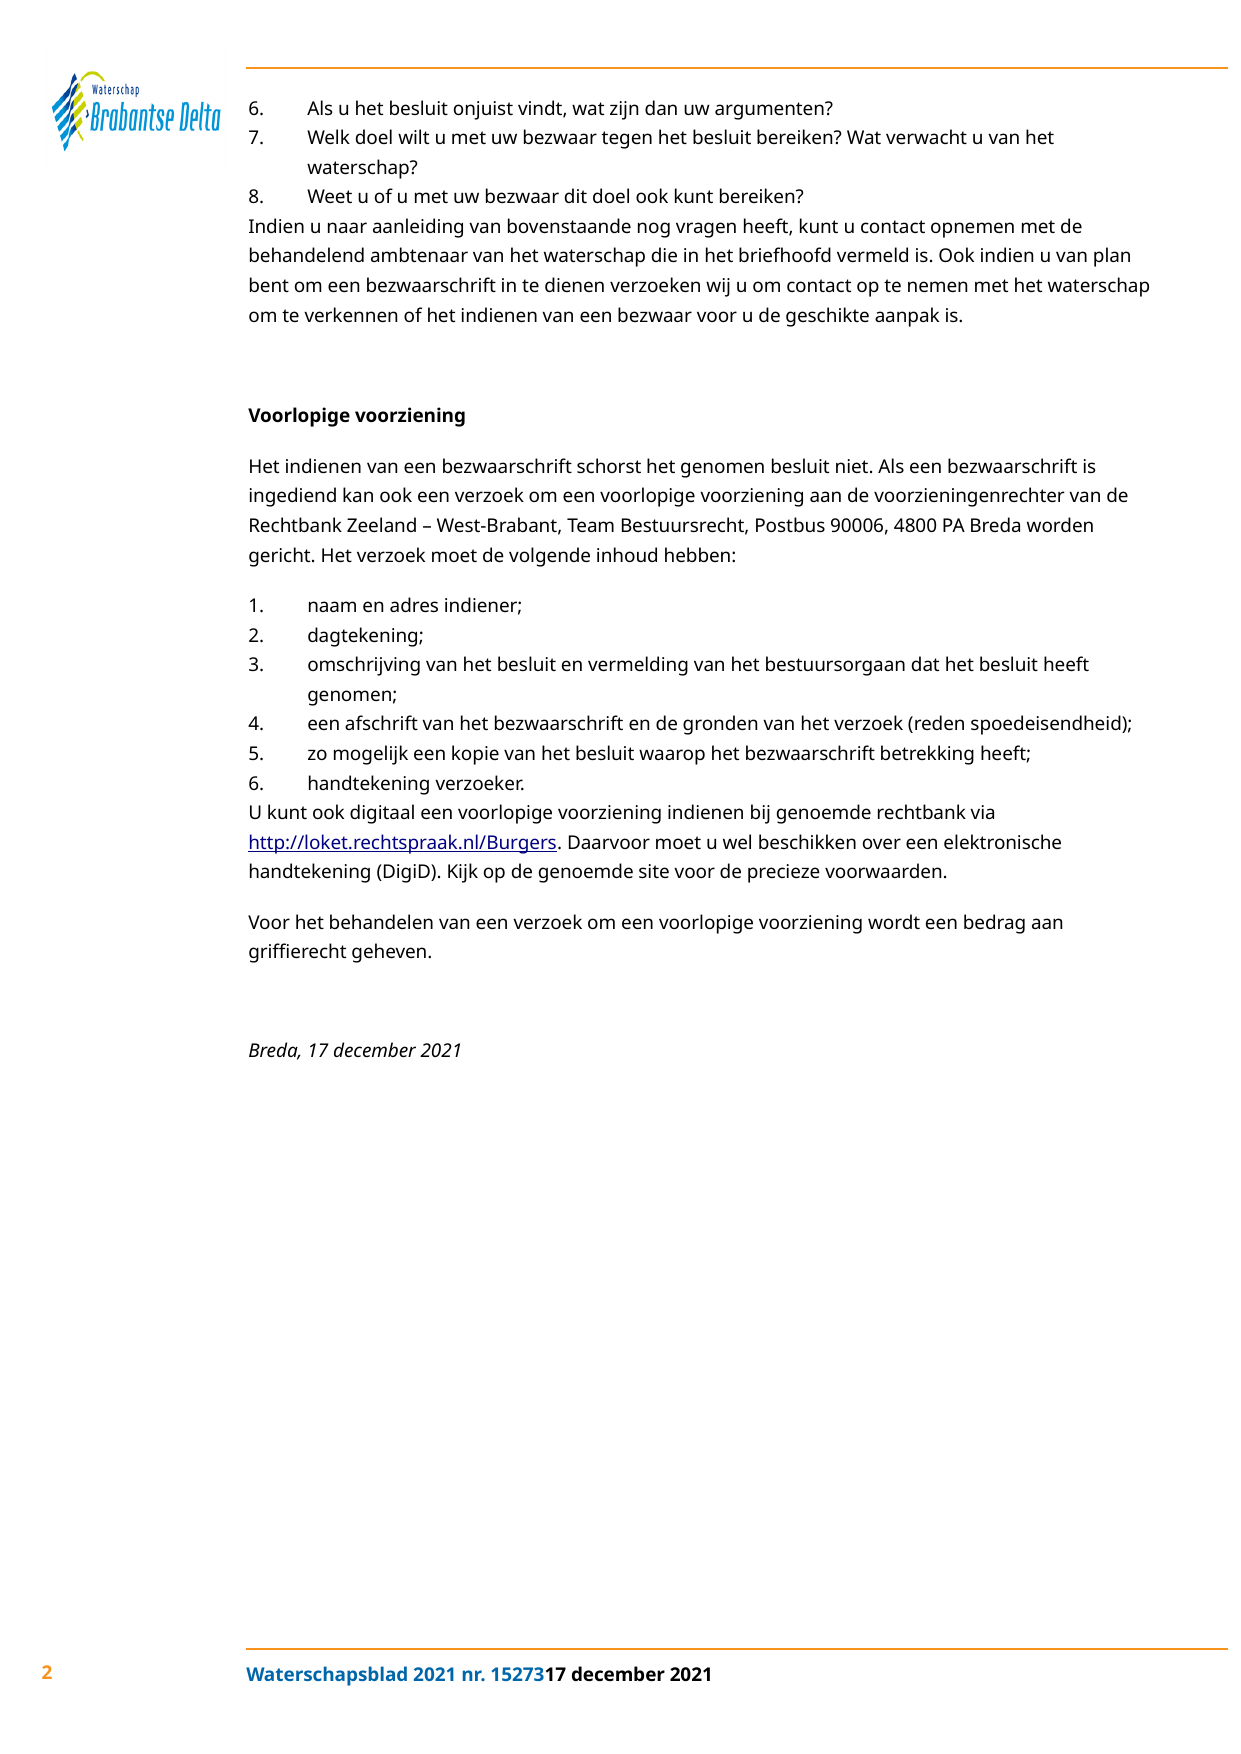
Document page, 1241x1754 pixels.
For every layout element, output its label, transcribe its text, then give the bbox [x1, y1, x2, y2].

list omschrijving van het besluit en vermelding van het bestuursorgaan dat het besluit heeft genomen; [248, 651, 1152, 707]
text Breda, 17 december 2021 [248, 1037, 1152, 1062]
text Voor het behandelen van een verzoek om een voorlopige voorziening wordt een bedrag aan griffierecht geheven. [248, 909, 1152, 964]
text Voorlopige voorziening [248, 403, 1152, 428]
list naam en adres indiener; [248, 592, 1152, 618]
text Indien u naar aanleiding van bovenstaande nog vragen heeft, kunt u contact opnemen met de behandelend ambtenaar van het waterschap die in het briefhoofd vermeld is. Ook indien u van plan bent om een bezwaarschrift in te dienen verzoeken wij u om contact op te nemen met het waterschap om te verkennen of het indienen van een bezwaar voor u de geschikte aanpak is. [248, 213, 1152, 328]
list dagtekening; [248, 622, 1152, 648]
picture [41, 47, 231, 172]
list Weet u of u met uw bezwaar dit doel ook kunt bereiken? [248, 183, 1152, 209]
text Het indienen van een bezwaarschrift schorst het genomen besluit niet. Als een bezwaarschrift is ingediend kan ook een verzoek om een voorlopige voorziening aan de voorzieningenrechter van de Rechtbank Zeeland – West-Brabant, Team Bestuursrecht, Postbus 90006, 4800 PA Breda worden gericht. Het verzoek moet de volgende inhoud hebben: [248, 453, 1152, 568]
list Welk doel wilt u met uw bezwaar tegen het besluit bereiken? Wat verwacht u van het waterschap? [248, 124, 1152, 180]
text U kunt ook digitaal een voorlopige voorziening indienen bij genoemde rechtbank via http://loket.rechtspraak.nl/Burgers. Daarvoor moet u wel beschikken over een elektronische handtekening (DigiD). Kijk op de genoemde site voor de precieze voorwaarden. [248, 799, 1152, 884]
list Als u het besluit onjuist vindt, wat zijn dan uw argumenten? [248, 95, 1152, 121]
list zo mogelijk een kopie van het besluit waarop het bezwaarschrift betrekking heeft; [248, 740, 1152, 766]
list handtekening verzoeker. [248, 770, 1152, 796]
list een afschrift van het bezwaarschrift en de gronden van het verzoek (reden spoedeisendheid); [248, 711, 1152, 736]
